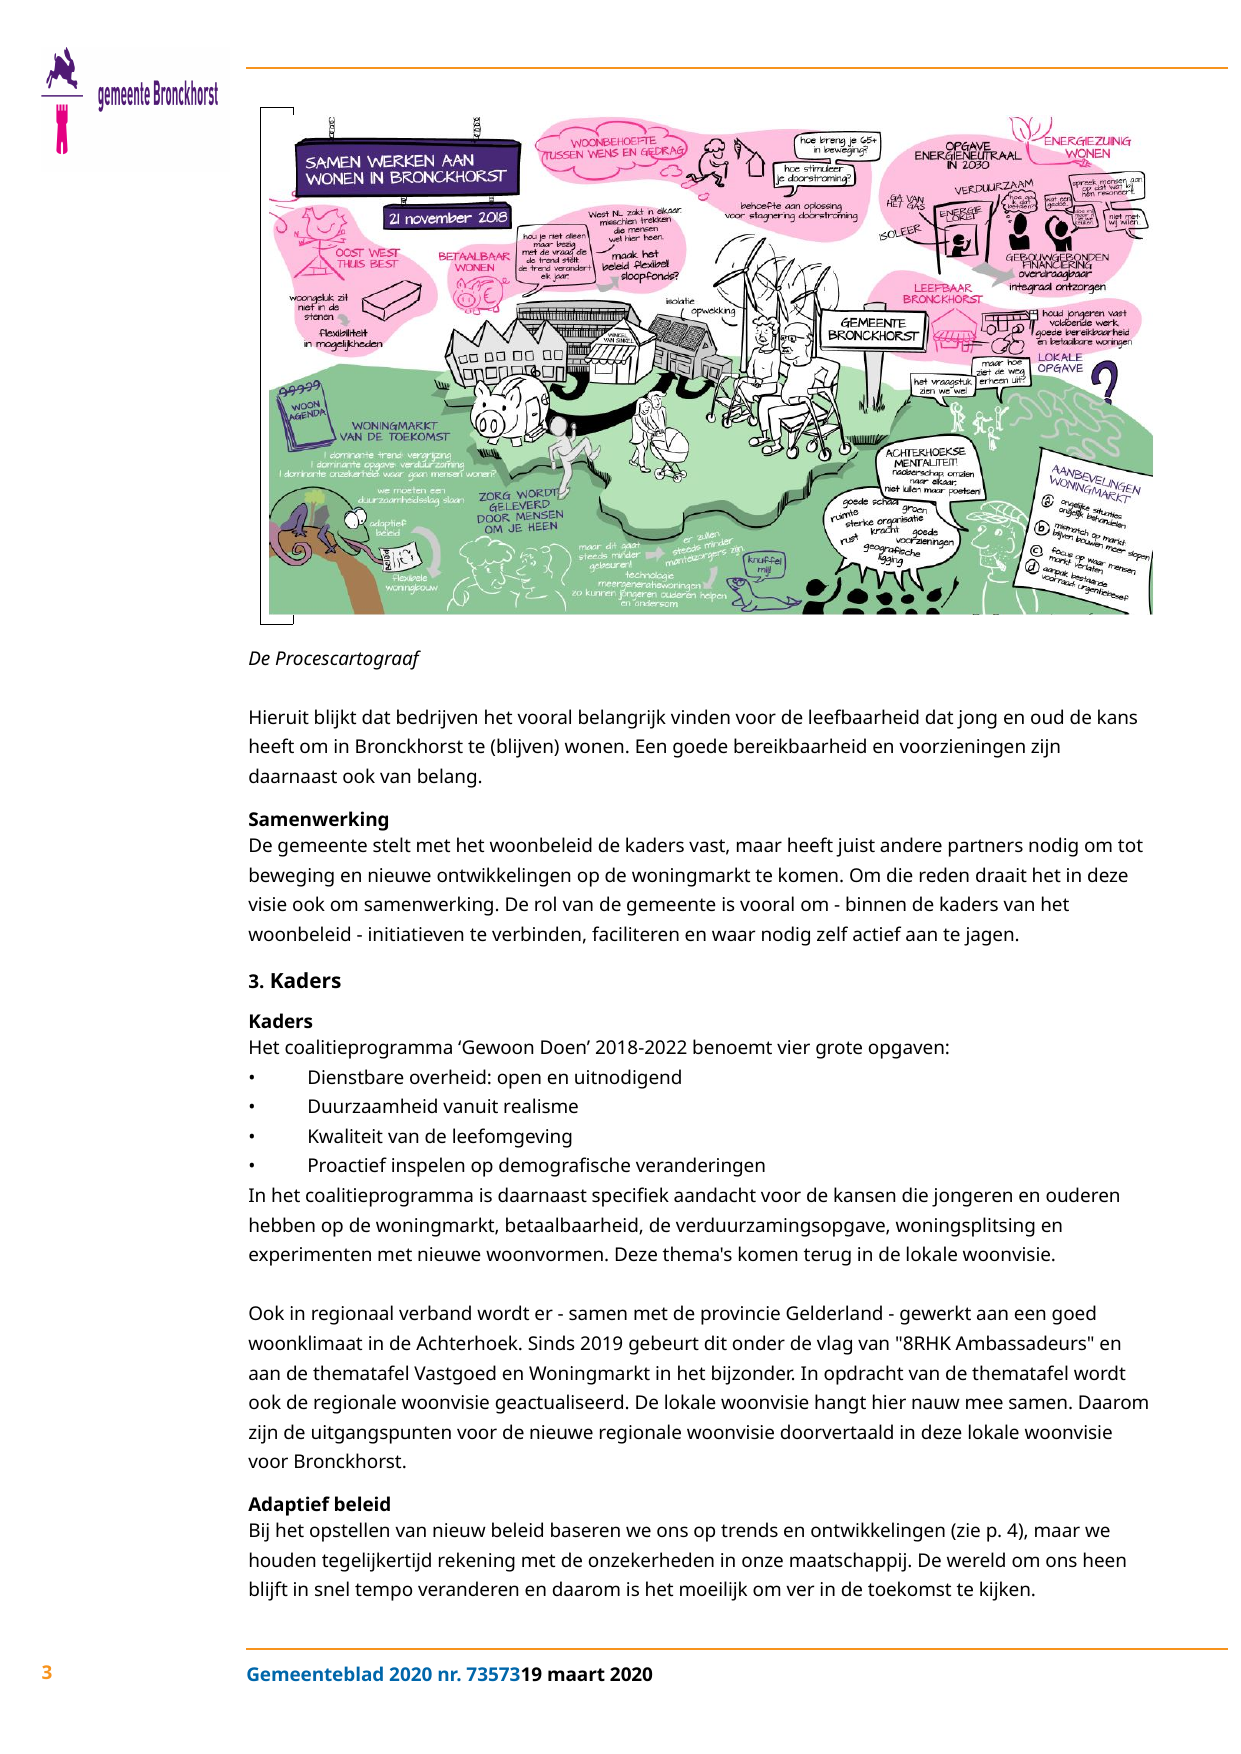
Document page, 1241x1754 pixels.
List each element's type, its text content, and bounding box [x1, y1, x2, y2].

list Proactief inspelen op demografische veranderingen [248, 1153, 1152, 1178]
text De gemeente stelt met het woonbeleid de kaders vast, maar heeft juist andere partners nodig om tot beweging en nieuwe ontwikkelingen op de woningmarkt te komen. Om die reden draait het in deze visie ook om samenwerking. De rol van de gemeente is vooral om - binnen de kaders van het woonbeleid - initiatieven te verbinden, faciliteren en waar nodig zelf actief aan te jagen. [248, 832, 1152, 947]
text Bij het opstellen van nieuw beleid baseren we ons op trends en ontwikkelingen (zie p. 4), maar we houden tegelijkertijd rekening met de onzekerheden in onze maatschappij. De wereld om ons heen blijft in snel tempo veranderen en daarom is het moeilijk om ver in de toekomst te kijken. [248, 1517, 1152, 1602]
picture [41, 47, 231, 172]
text Het coalitieprogramma ‘Gewoon Doen’ 2018-2022 benoemt vier grote opgaven: [248, 1034, 1152, 1060]
text Hieruit blijkt dat bedrijven het vooral belangrijk vinden voor de leefbaarheid dat jong en oud de kans heeft om in Bronckhorst te (blijven) wonen. Een goede bereikbaarheid en voorzieningen zijn daarnaast ook van belang. [248, 704, 1152, 789]
text Kaders [248, 1008, 1152, 1034]
text In het coalitieprogramma is daarnaast specifiek aandacht voor de kansen die jongeren en ouderen hebben op de woningmarkt, betaalbaarheid, de verduurzamingsopgave, woningsplitsing en experimenten met nieuwe woonvormen. Deze thema's komen terug in de lokale woonvisie. [248, 1182, 1152, 1267]
text Samenwerking [248, 806, 1152, 832]
list Kwaliteit van de leefomgeving [248, 1123, 1152, 1149]
list Duurzaamheid vanuit realisme [248, 1093, 1152, 1119]
text De Procescartograaf [248, 645, 1152, 671]
text Adaptief beleid [248, 1492, 1152, 1517]
text 3. Kaders [248, 967, 1152, 995]
list Dienstbare overheid: open en uitnodigend [248, 1064, 1152, 1089]
text Ook in regionaal verband wordt er - samen met de provincie Gelderland - gewerkt aan een goed woonklimaat in de Achterhoek. Sinds 2019 gebeurt dit onder de vlag van "8RHK Ambassadeurs" en aan de thematafel Vastgoed en Woningmarkt in het bijzonder. In opdracht van de thematafel wordt ook de regionale woonvisie geactualiseerd. De lokale woonvisie hangt hier nauw mee samen. Daarom zijn de uitgangspunten voor de nieuwe regionale woonvisie doorvertaald in deze lokale woonvisie voor Bronckhorst. [248, 1301, 1152, 1474]
picture [268, 115, 1155, 615]
